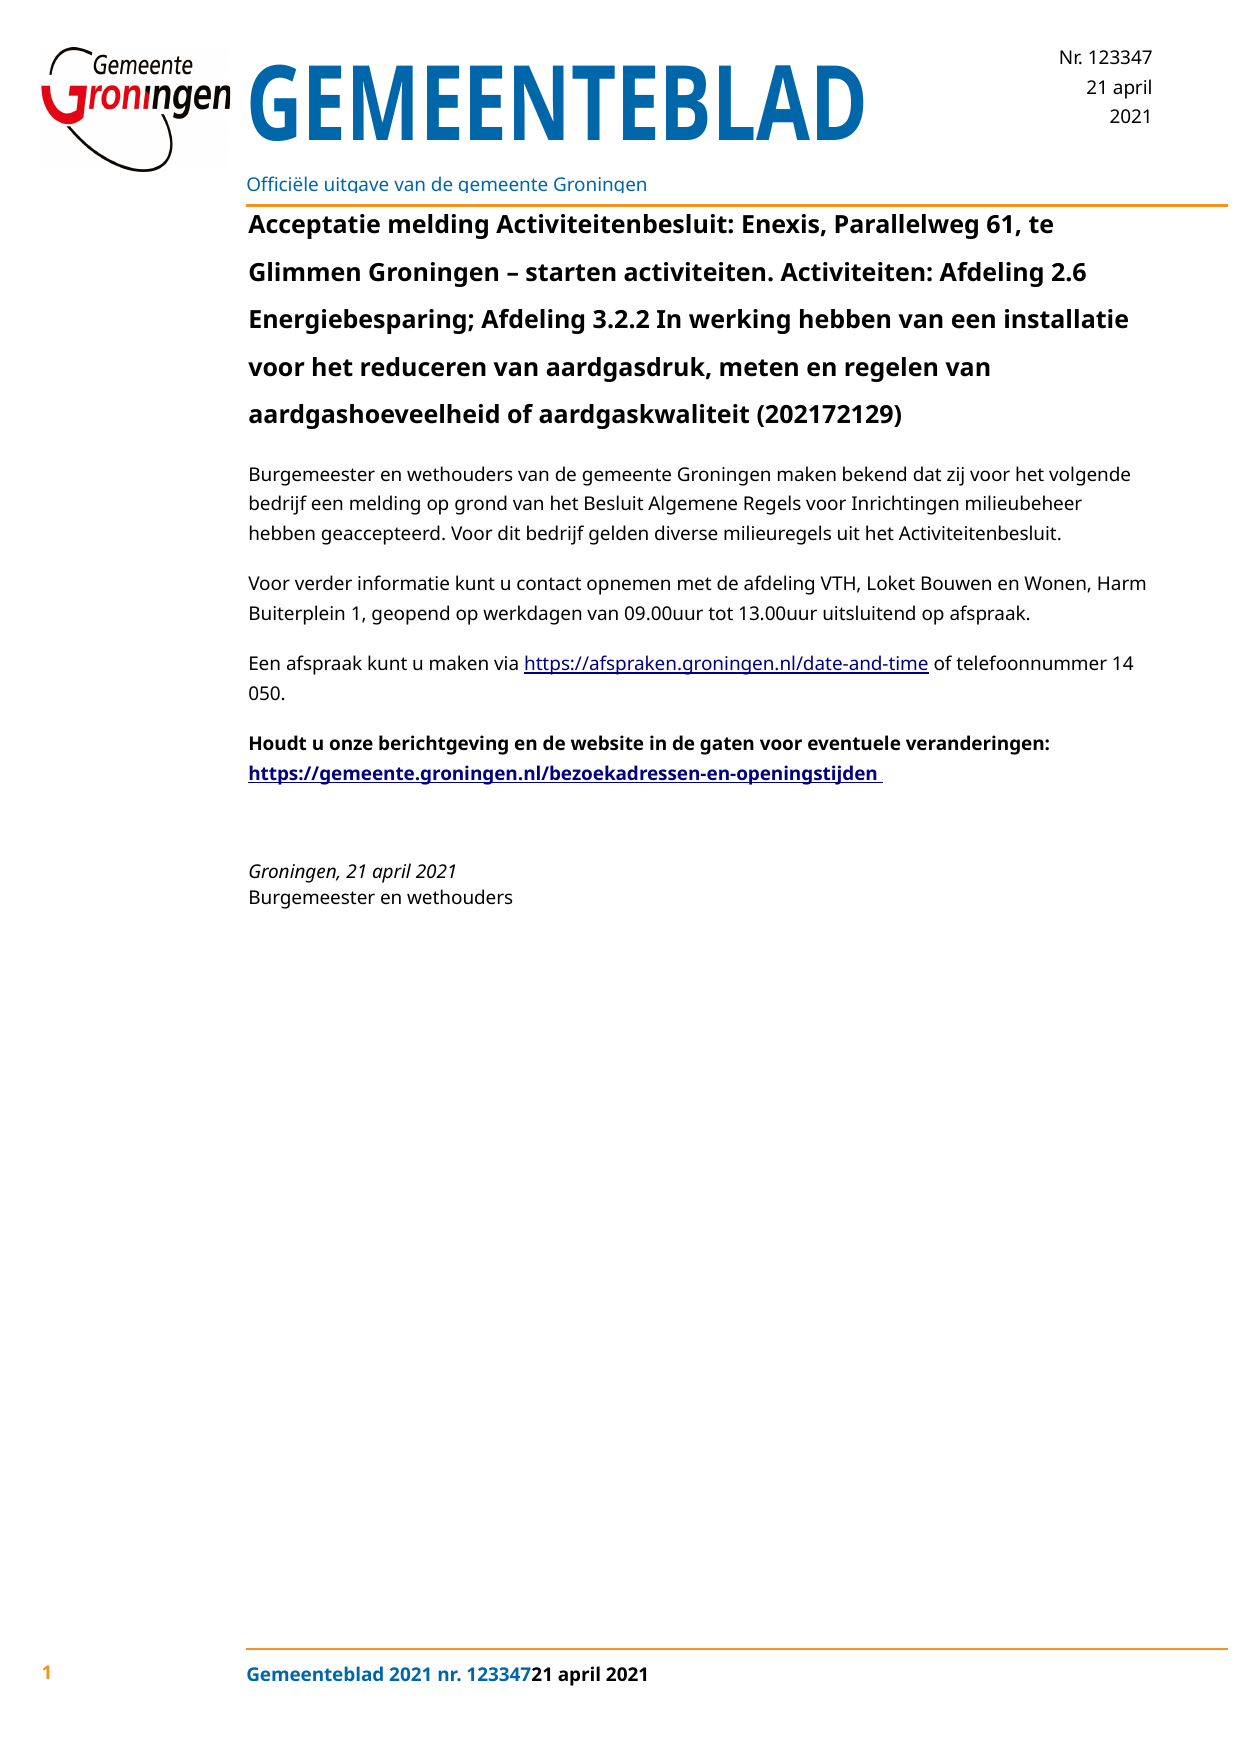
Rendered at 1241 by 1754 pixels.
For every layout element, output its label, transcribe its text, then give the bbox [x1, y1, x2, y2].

text Acceptatie melding Activiteitenbesluit: Enexis, Parallelweg 61, te Glimmen Groningen – starten activiteiten. Activiteiten: Afdeling 2.6 Energiebesparing; Afdeling 3.2.2 In werking hebben van een installatie voor het reduceren van aardgasdruk, meten en regelen van aardgashoeveelheid of aardgaskwaliteit (202172129) [248, 207, 1152, 431]
text Burgemeester en wethouders [248, 884, 1152, 909]
picture [41, 47, 231, 172]
text Voor verder informatie kunt u contact opnemen met de afdeling VTH, Loket Bouwen en Wonen, Harm Buiterplein 1, geopend op werkdagen van 09.00uur tot 13.00uur uitsluitend op afspraak. [248, 570, 1152, 626]
text Een afspraak kunt u maken via https://afspraken.groningen.nl/date-and-time of telefoonnummer 14 050. [248, 650, 1152, 706]
text Houdt u onze berichtgeving en de website in de gaten voor eventuele veranderingen: https://gemeente.groningen.nl/bezoekadressen-en-openingstijden [248, 730, 1152, 786]
text Groningen, 21 april 2021 [248, 858, 1152, 884]
text Burgemeester en wethouders van de gemeente Groningen maken bekend dat zij voor het volgende bedrijf een melding op grond van het Besluit Algemene Regels voor Inrichtingen milieubeheer hebben geaccepteerd. Voor dit bedrijf gelden diverse milieuregels uit het Activiteitenbesluit. [248, 461, 1152, 546]
